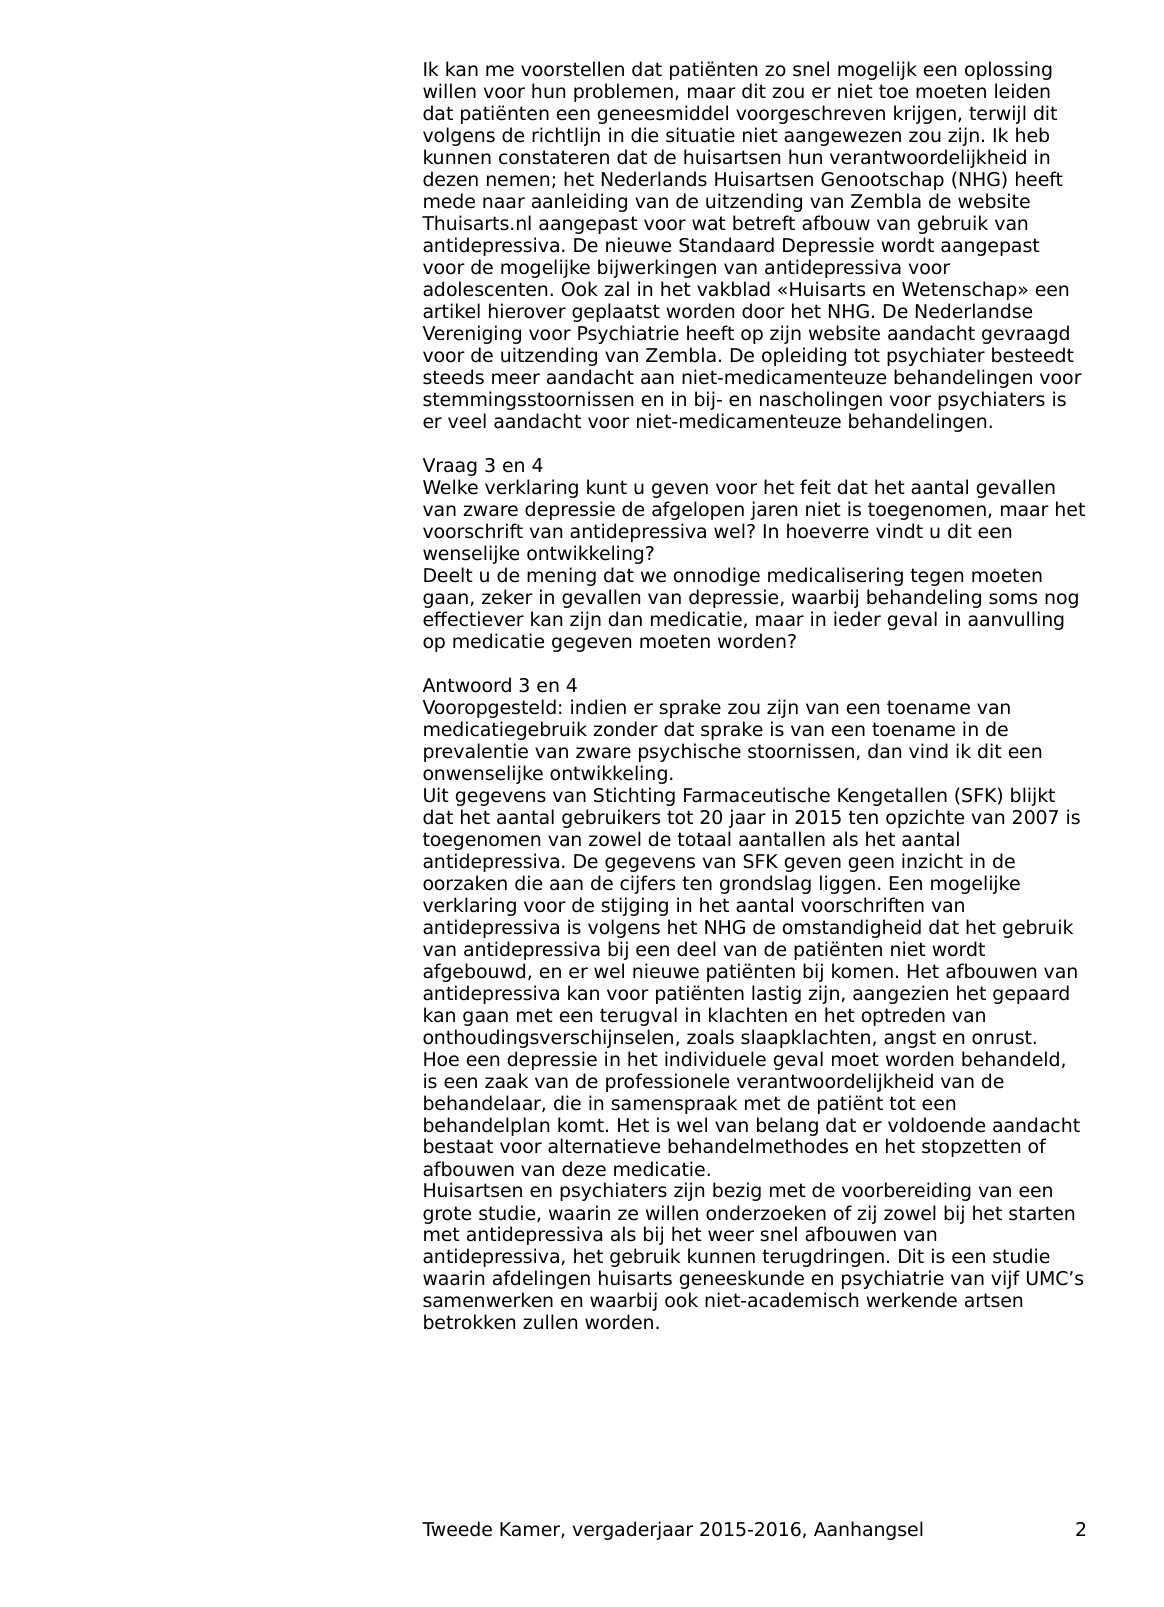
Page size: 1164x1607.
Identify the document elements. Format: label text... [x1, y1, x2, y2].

text Vooropgesteld: indien er sprake zou zijn van een toename van medicatiegebruik zonder dat sprake is van een toename in de prevalentie van zware psychische stoornissen, dan vind ik dit een onwenselijke ontwikkeling. [422, 697, 1087, 785]
text Ik kan me voorstellen dat patiënten zo snel mogelijk een oplossing willen voor hun problemen, maar dit zou er niet toe moeten leiden dat patiënten een geneesmiddel voorgeschreven krijgen, terwijl dit volgens de richtlijn in die situatie niet aangewezen zou zijn. Ik heb kunnen constateren dat de huisartsen hun verantwoordelijkheid in dezen nemen; het Nederlands Huisartsen Genootschap (NHG) heeft mede naar aanleiding van de uitzending van Zembla de website Thuisarts.nl aangepast voor wat betreft afbouw van gebruik van antidepressiva. De nieuwe Standaard Depressie wordt aangepast voor de mogelijke bijwerkingen van antidepressiva voor adolescenten. Ook zal in het vakblad «Huisarts en Wetenschap» een artikel hierover geplaatst worden door het NHG. De Nederlandse Vereniging voor Psychiatrie heeft op zijn website aandacht gevraagd voor de uitzending van Zembla. De opleiding tot psychiater besteedt steeds meer aandacht aan niet-medicamenteuze behandelingen voor stemmingsstoornissen en in bij- en nascholingen voor psychiaters is er veel aandacht voor niet-medicamenteuze behandelingen. [422, 59, 1087, 433]
text Deelt u de mening dat we onnodige medicalisering tegen moeten gaan, zeker in gevallen van depressie, waarbij behandeling soms nog effectiever kan zijn dan medicatie, maar in ieder geval in aanvulling op medicatie gegeven moeten worden? [422, 565, 1087, 653]
text Huisartsen en psychiaters zijn bezig met de voorbereiding van een grote studie, waarin ze willen onderzoeken of zij zowel bij het starten met antidepressiva als bij het weer snel afbouwen van antidepressiva, het gebruik kunnen terugdringen. Dit is een studie waarin afdelingen huisarts geneeskunde en psychiatrie van vijf UMC’s samenwerken en waarbij ook niet-academisch werkende artsen betrokken zullen worden. [422, 1180, 1087, 1334]
text Welke verklaring kunt u geven voor het feit dat het aantal gevallen van zware depressie de afgelopen jaren niet is toegenomen, maar het voorschrift van antidepressiva wel? In hoeverre vindt u dit een wenselijke ontwikkeling? [422, 477, 1087, 565]
text Hoe een depressie in het individuele geval moet worden behandeld, is een zaak van de professionele verantwoordelijkheid van de behandelaar, die in samenspraak met de patiënt tot een behandelplan komt. Het is wel van belang dat er voldoende aandacht bestaat voor alternatieve behandelmethodes en het stopzetten of afbouwen van deze medicatie. [422, 1048, 1087, 1180]
text Vraag 3 en 4 [422, 455, 1087, 477]
text Antwoord 3 en 4 [422, 675, 1087, 697]
text Uit gegevens van Stichting Farmaceutische Kengetallen (SFK) blijkt dat het aantal gebruikers tot 20 jaar in 2015 ten opzichte van 2007 is toegenomen van zowel de totaal aantallen als het aantal antidepressiva. De gegevens van SFK geven geen inzicht in de oorzaken die aan de cijfers ten grondslag liggen. Een mogelijke verklaring voor de stijging in het aantal voorschriften van antidepressiva is volgens het NHG de omstandigheid dat het gebruik van antidepressiva bij een deel van de patiënten niet wordt afgebouwd, en er wel nieuwe patiënten bij komen. Het afbouwen van antidepressiva kan voor patiënten lastig zijn, aangezien het gepaard kan gaan met een terugval in klachten en het optreden van onthoudingsverschijnselen, zoals slaapklachten, angst en onrust. [422, 785, 1087, 1048]
